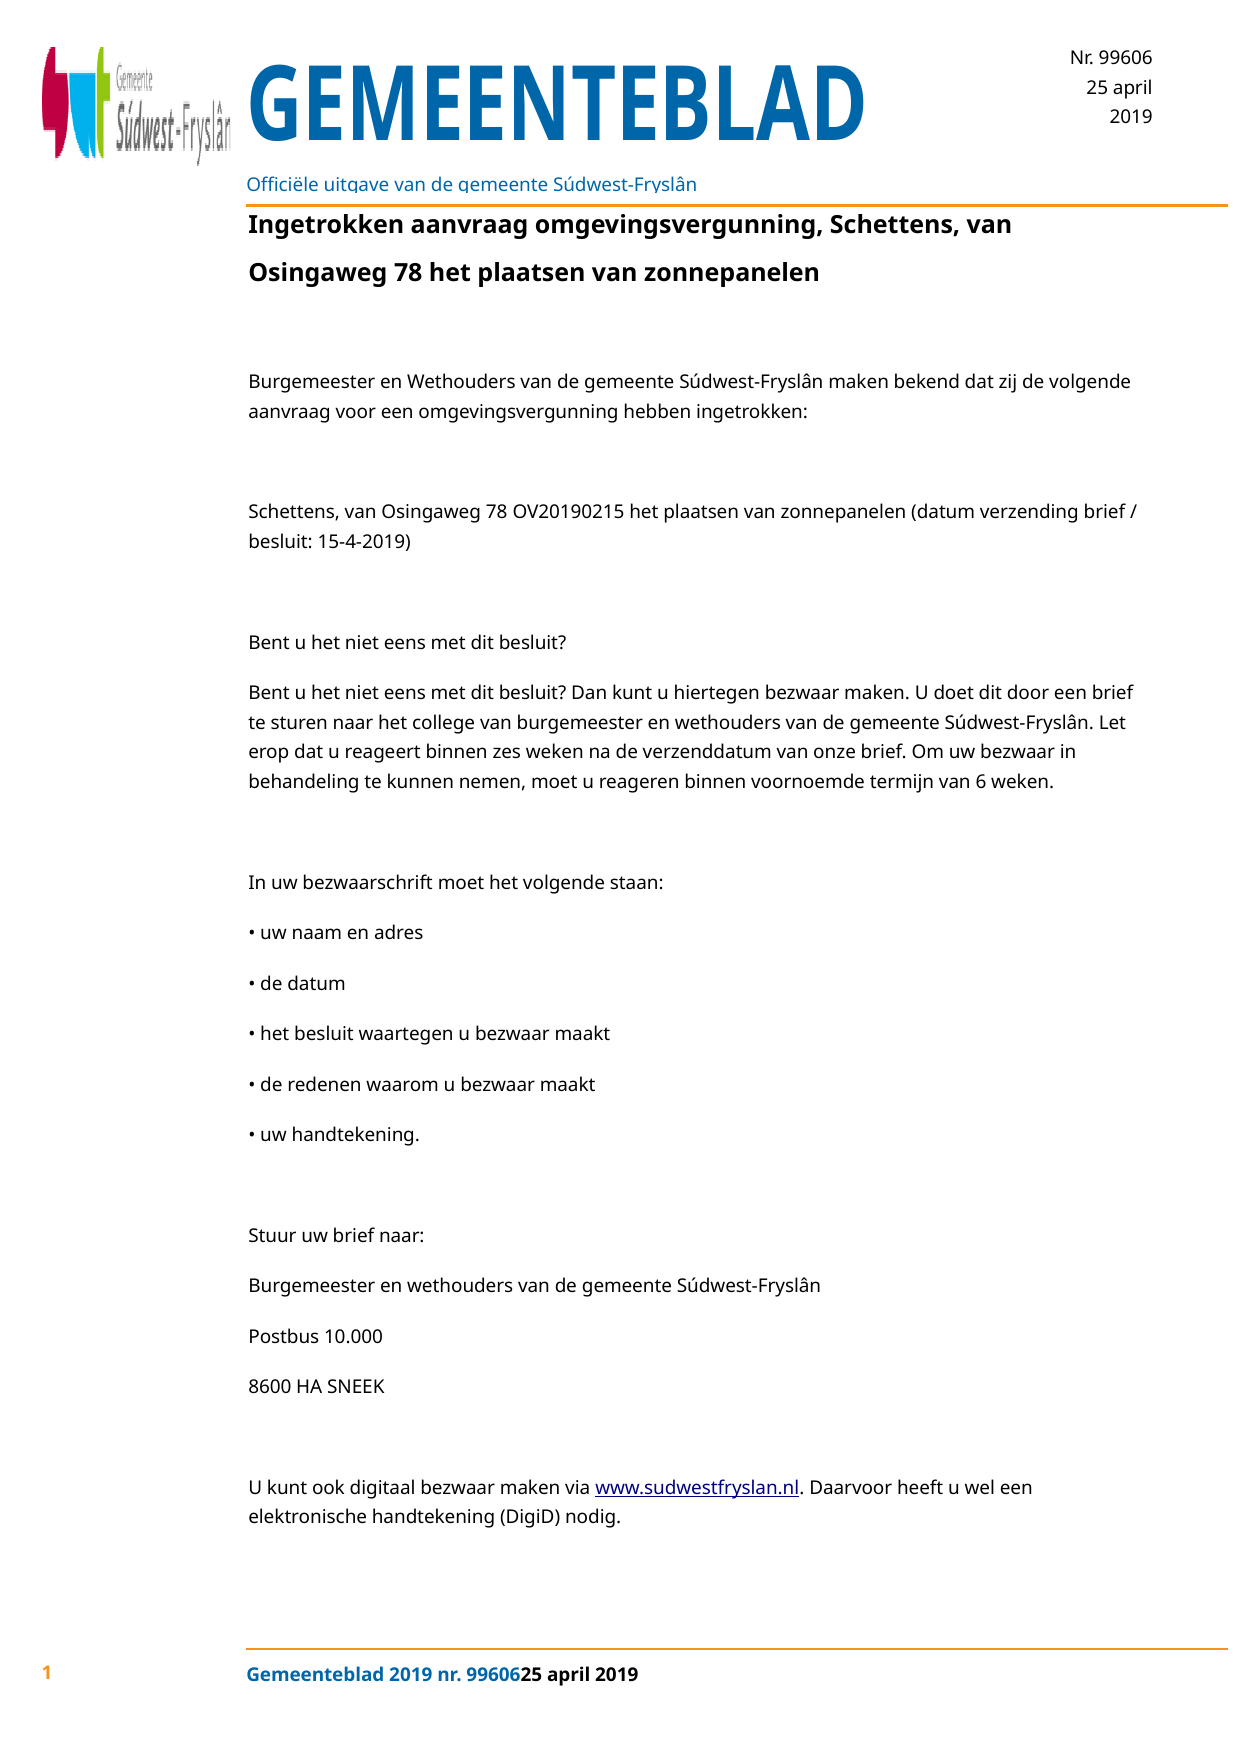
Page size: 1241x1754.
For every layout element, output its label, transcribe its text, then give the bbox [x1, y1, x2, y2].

text • de datum [248, 970, 1152, 996]
text Bent u het niet eens met dit besluit? Dan kunt u hiertegen bezwaar maken. U doet dit door een brief te sturen naar het college van burgemeester en wethouders van de gemeente Súdwest-Fryslân. Let erop dat u reageert binnen zes weken na de verzenddatum van onze brief. Om uw bezwaar in behandeling te kunnen nemen, moet u reageren binnen voornoemde termijn van 6 weken. [248, 679, 1152, 794]
text Ingetrokken aanvraag omgevingsvergunning, Schettens, van Osingaweg 78 het plaatsen van zonnepanelen [248, 207, 1152, 288]
text Schettens, van Osingaweg 78 OV20190215 het plaatsen van zonnepanelen (datum verzending brief / besluit: 15-4-2019) [248, 499, 1152, 554]
text In uw bezwaarschrift moet het volgende staan: [248, 869, 1152, 895]
text • het besluit waartegen u bezwaar maakt [248, 1020, 1152, 1046]
text 8600 HA SNEEK [248, 1373, 1152, 1399]
text Burgemeester en wethouders van de gemeente Súdwest-Fryslân [248, 1272, 1152, 1298]
text Bent u het niet eens met dit besluit? [248, 629, 1152, 655]
text Burgemeester en Wethouders van de gemeente Súdwest-Fryslân maken bekend dat zij de volgende aanvraag voor een omgevingsvergunning hebben ingetrokken: [248, 368, 1152, 424]
text U kunt ook digitaal bezwaar maken via www.sudwestfryslan.nl. Daarvoor heeft u wel een elektronische handtekening (DigiD) nodig. [248, 1474, 1152, 1529]
text Stuur uw brief naar: [248, 1222, 1152, 1248]
text Postbus 10.000 [248, 1323, 1152, 1349]
text • uw naam en adres [248, 919, 1152, 945]
picture [41, 47, 231, 172]
text • uw handtekening. [248, 1121, 1152, 1147]
text • de redenen waarom u bezwaar maakt [248, 1071, 1152, 1097]
